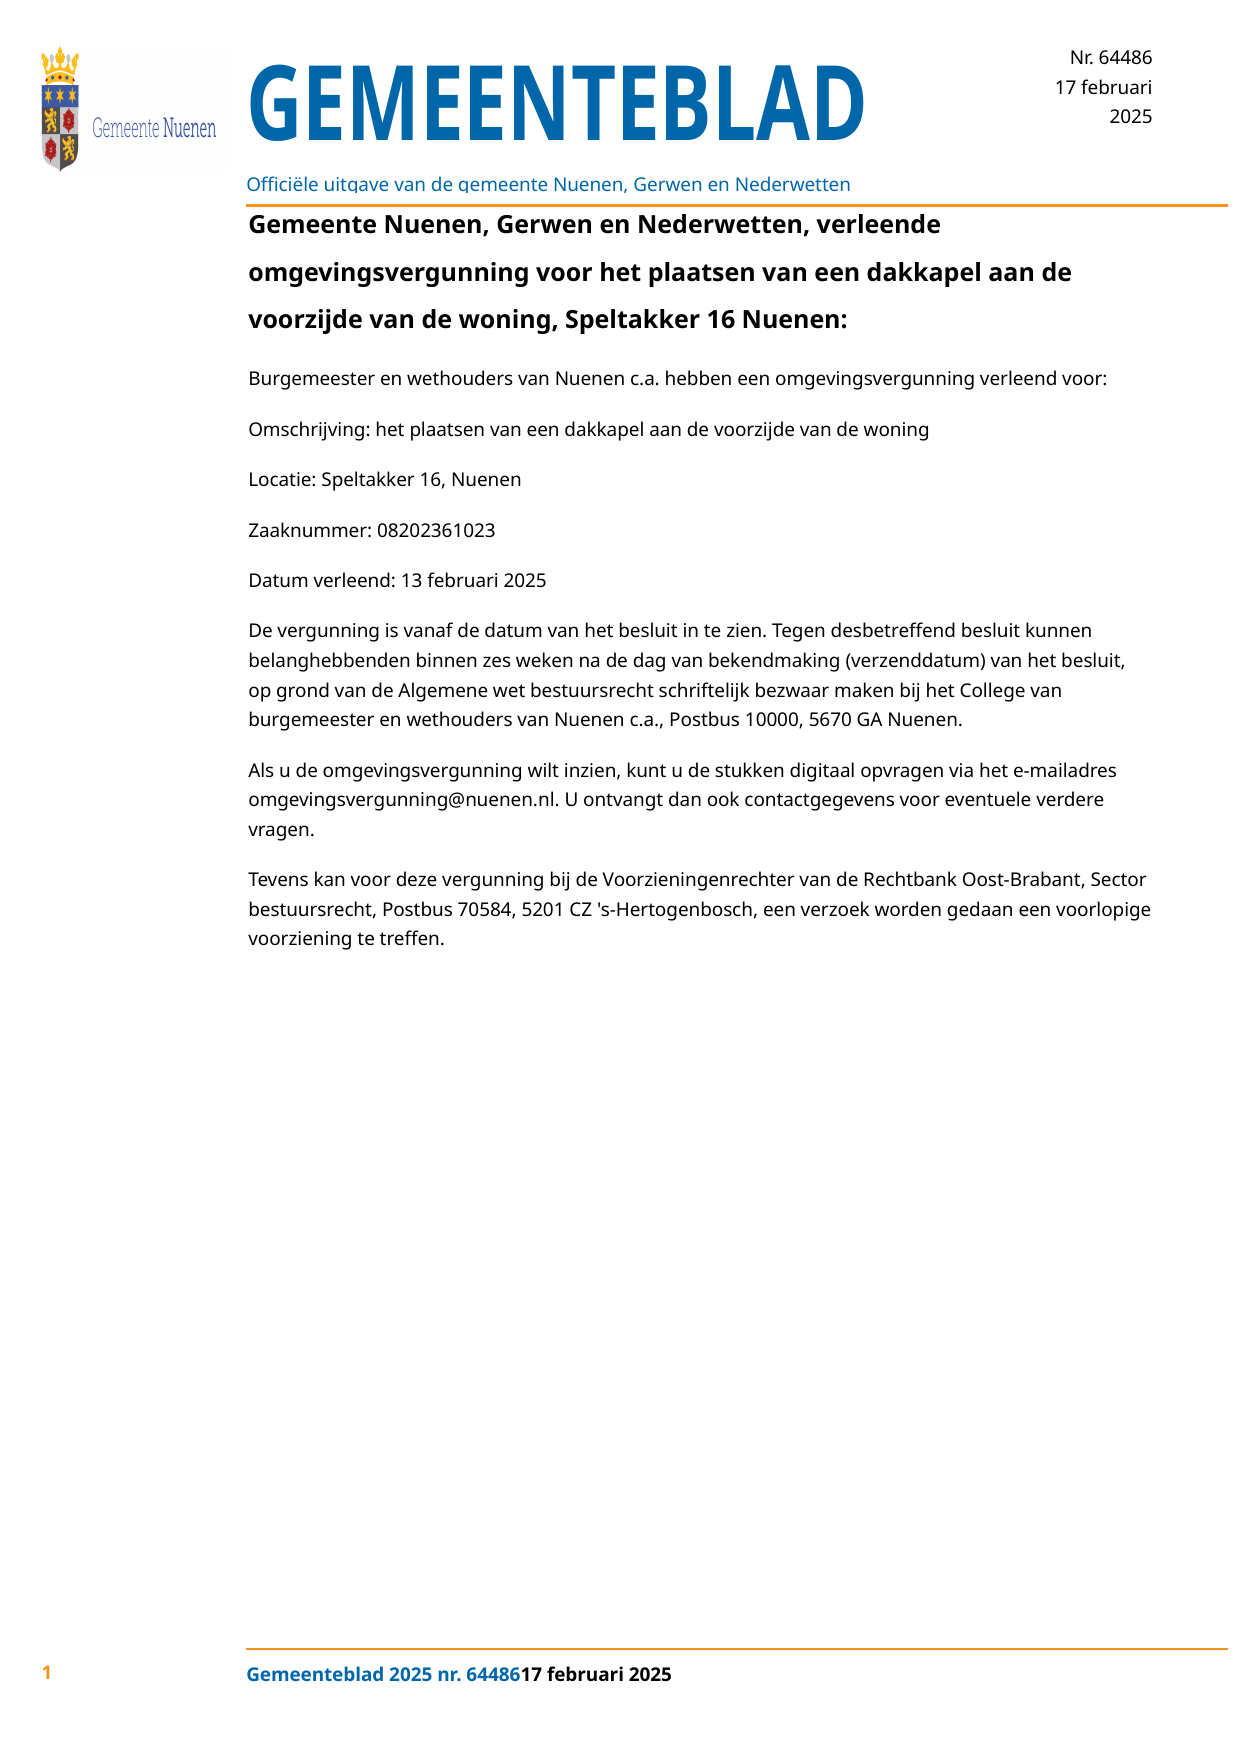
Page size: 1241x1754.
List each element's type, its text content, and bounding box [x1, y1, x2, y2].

text Gemeente Nuenen, Gerwen en Nederwetten, verleende omgevingsvergunning voor het plaatsen van een dakkapel aan de voorzijde van de woning, Speltakker 16 Nuenen: [248, 207, 1152, 336]
text Locatie: Speltakker 16, Nuenen [248, 466, 1152, 492]
text Omschrijving: het plaatsen van een dakkapel aan de voorzijde van de woning [248, 416, 1152, 442]
text Datum verleend: 13 februari 2025 [248, 567, 1152, 593]
text Als u de omgevingsvergunning wilt inzien, kunt u de stukken digitaal opvragen via het e-mailadres omgevingsvergunning@nuenen.nl. U ontvangt dan ook contactgegevens voor eventuele verdere vragen. [248, 757, 1152, 842]
picture [41, 47, 231, 172]
text Zaaknummer: 08202361023 [248, 517, 1152, 542]
text De vergunning is vanaf de datum van het besluit in te zien. Tegen desbetreffend besluit kunnen belanghebbenden binnen zes weken na de dag van bekendmaking (verzenddatum) van het besluit, op grond van de Algemene wet bestuursrecht schriftelijk bezwaar maken bij het College van burgemeester en wethouders van Nuenen c.a., Postbus 10000, 5670 GA Nuenen. [248, 618, 1152, 732]
text Burgemeester en wethouders van Nuenen c.a. hebben een omgevingsvergunning verleend voor: [248, 366, 1152, 391]
text Tevens kan voor deze vergunning bij de Voorzieningenrechter van de Rechtbank Oost-Brabant, Sector bestuursrecht, Postbus 70584, 5201 CZ 's-Hertogenbosch, een verzoek worden gedaan een voorlopige voorziening te treffen. [248, 866, 1152, 951]
